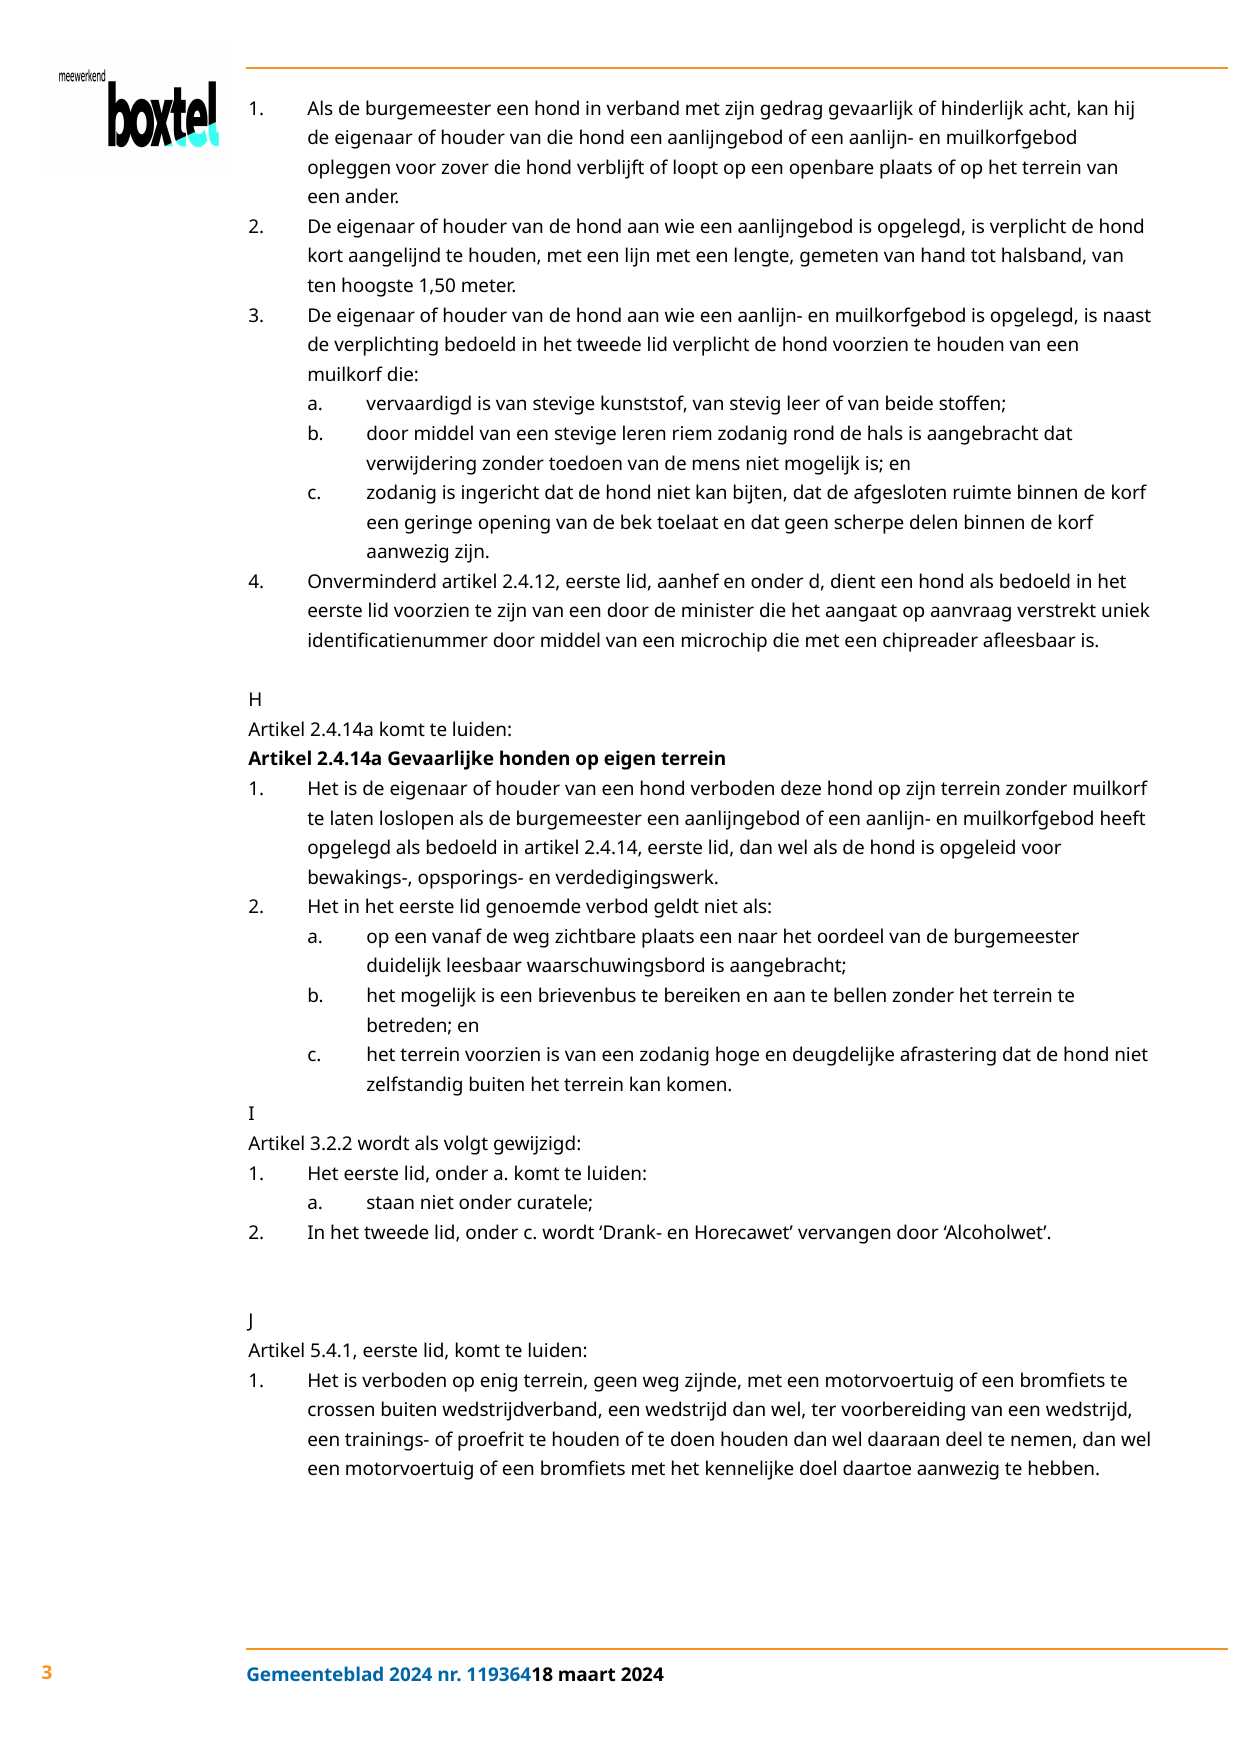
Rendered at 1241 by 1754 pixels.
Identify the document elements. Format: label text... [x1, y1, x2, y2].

text Artikel 2.4.14a komt te luiden: [248, 716, 1152, 742]
text H [248, 686, 1152, 712]
list het mogelijk is een brievenbus te bereiken en aan te bellen zonder het terrein te betreden; en [307, 982, 1152, 1038]
list In het tweede lid, onder c. wordt ‘Drank- en Horecawet’ vervangen door ‘Alcoholwet’. [248, 1219, 1152, 1245]
list Het in het eerste lid genoemde verbod geldt niet als: [248, 893, 1152, 919]
text Artikel 5.4.1, eerste lid, komt te luiden: [248, 1337, 1152, 1363]
list op een vanaf de weg zichtbare plaats een naar het oordeel van de burgemeester duidelijk leesbaar waarschuwingsbord is aangebracht; [307, 923, 1152, 978]
list het terrein voorzien is van een zodanig hoge en deugdelijke afrastering dat de hond niet zelfstandig buiten het terrein kan komen. [307, 1041, 1152, 1097]
text Artikel 3.2.2 wordt als volgt gewijzigd: [248, 1130, 1152, 1156]
text Artikel 2.4.14a Gevaarlijke honden op eigen terrein [248, 746, 1152, 771]
list Het eerste lid, onder a. komt te luiden: [248, 1160, 1152, 1186]
list De eigenaar of houder van de hond aan wie een aanlijngebod is opgelegd, is verplicht de hond kort aangelijnd te houden, met een lijn met een lengte, gemeten van hand tot halsband, van ten hoogste 1,50 meter. [248, 213, 1152, 298]
list vervaardigd is van stevige kunststof, van stevig leer of van beide stoffen; [307, 391, 1152, 416]
list zodanig is ingericht dat de hond niet kan bijten, dat de afgesloten ruimte binnen de korf een geringe opening van de bek toelaat en dat geen scherpe delen binnen de korf aanwezig zijn. [307, 479, 1152, 564]
list Als de burgemeester een hond in verband met zijn gedrag gevaarlijk of hinderlijk acht, kan hij de eigenaar of houder van die hond een aanlijngebod of een aanlijn- en muilkorfgebod opleggen voor zover die hond verblijft of loopt op een openbare plaats of op het terrein van een ander. [248, 95, 1152, 209]
picture [41, 47, 231, 172]
list Het is verboden op enig terrein, geen weg zijnde, met een motorvoertuig of een bromfiets te crossen buiten wedstrijdverband, een wedstrijd dan wel, ter voorbereiding van een wedstrijd, een trainings- of proefrit te houden of te doen houden dan wel daaraan deel te nemen, dan wel een motorvoertuig of een bromfiets met het kennelijke doel daartoe aanwezig te hebben. [248, 1367, 1152, 1481]
list door middel van een stevige leren riem zodanig rond de hals is aangebracht dat verwijdering zonder toedoen van de mens niet mogelijk is; en [307, 420, 1152, 476]
text J [248, 1308, 1152, 1333]
list Onverminderd artikel 2.4.12, eerste lid, aanhef en onder d, dient een hond als bedoeld in het eerste lid voorzien te zijn van een door de minister die het aangaat op aanvraag verstrekt uniek identificatienummer door middel van een microchip die met een chipreader afleesbaar is. [248, 568, 1152, 653]
text I [248, 1101, 1152, 1126]
list staan niet onder curatele; [307, 1189, 1152, 1215]
list De eigenaar of houder van de hond aan wie een aanlijn- en muilkorfgebod is opgelegd, is naast de verplichting bedoeld in het tweede lid verplicht de hond voorzien te houden van een muilkorf die: [248, 302, 1152, 387]
list Het is de eigenaar of houder van een hond verboden deze hond op zijn terrein zonder muilkorf te laten loslopen als de burgemeester een aanlijngebod of een aanlijn- en muilkorfgebod heeft opgelegd als bedoeld in artikel 2.4.14, eerste lid, dan wel als de hond is opgeleid voor bewakings-, opsporings- en verdedigingswerk. [248, 775, 1152, 890]
